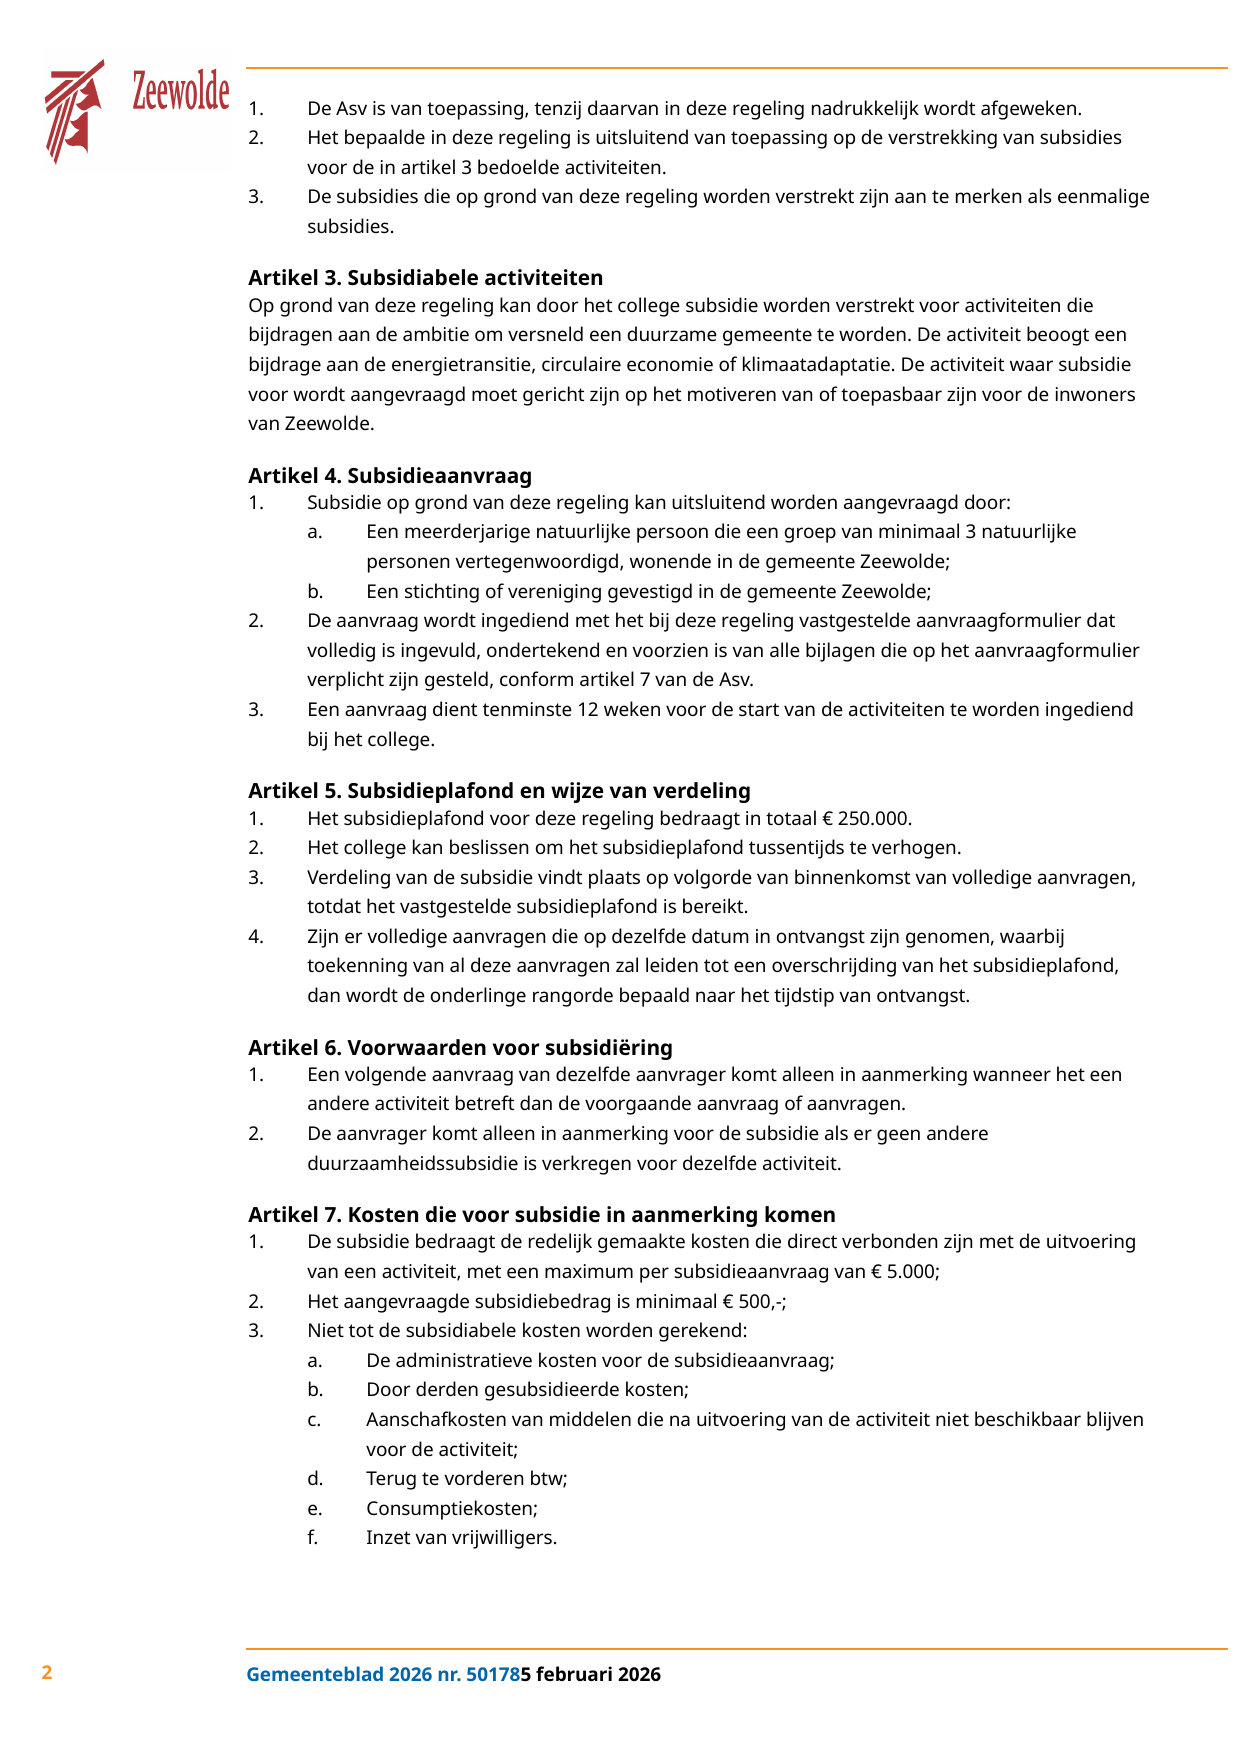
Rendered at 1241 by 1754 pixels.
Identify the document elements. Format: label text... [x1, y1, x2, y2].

text Artikel 7. Kosten die voor subsidie in aanmerking komen [248, 1200, 1152, 1229]
list Verdeling van de subsidie vindt plaats op volgorde van binnenkomst van volledige aanvragen, totdat het vastgestelde subsidieplafond is bereikt. [248, 864, 1152, 919]
list De administratieve kosten voor de subsidieaanvraag; [307, 1347, 1152, 1373]
list Een volgende aanvraag van dezelfde aanvrager komt alleen in aanmerking wanneer het een andere activiteit betreft dan de voorgaande aanvraag of aanvragen. [248, 1061, 1152, 1116]
text Artikel 3. Subsidiabele activiteiten [248, 263, 1152, 292]
list Het aangevraagde subsidiebedrag is minimaal € 500,-; [248, 1288, 1152, 1313]
list De subsidie bedraagt de redelijk gemaakte kosten die direct verbonden zijn met de uitvoering van een activiteit, met een maximum per subsidieaanvraag van € 5.000; [248, 1229, 1152, 1284]
list De Asv is van toepassing, tenzij daarvan in deze regeling nadrukkelijk wordt afgeweken. [248, 95, 1152, 121]
list De aanvrager komt alleen in aanmerking voor de subsidie als er geen andere duurzaamheidssubsidie is verkregen voor dezelfde activiteit. [248, 1120, 1152, 1176]
text Artikel 6. Voorwaarden voor subsidiëring [248, 1033, 1152, 1061]
list Het college kan beslissen om het subsidieplafond tussentijds te verhogen. [248, 834, 1152, 860]
text Artikel 4. Subsidieaanvraag [248, 461, 1152, 489]
list Aanschafkosten van middelen die na uitvoering van de activiteit niet beschikbaar blijven voor de activiteit; [307, 1406, 1152, 1461]
list Niet tot de subsidiabele kosten worden gerekend: [248, 1317, 1152, 1343]
list Een stichting of vereniging gevestigd in de gemeente Zeewolde; [307, 578, 1152, 604]
list Een aanvraag dient tenminste 12 weken voor de start van de activiteiten te worden ingediend bij het college. [248, 696, 1152, 752]
list Een meerderjarige natuurlijke persoon die een groep van minimaal 3 natuurlijke personen vertegenwoordigd, wonende in de gemeente Zeewolde; [307, 519, 1152, 574]
list Terug te vorderen btw; [307, 1465, 1152, 1491]
list Door derden gesubsidieerde kosten; [307, 1377, 1152, 1402]
picture [41, 47, 231, 172]
list Inzet van vrijwilligers. [307, 1524, 1152, 1550]
list Zijn er volledige aanvragen die op dezelfde datum in ontvangst zijn genomen, waarbij toekenning van al deze aanvragen zal leiden tot een overschrijding van het subsidieplafond, dan wordt de onderlinge rangorde bepaald naar het tijdstip van ontvangst. [248, 923, 1152, 1008]
list De subsidies die op grond van deze regeling worden verstrekt zijn aan te merken als eenmalige subsidies. [248, 183, 1152, 239]
text Op grond van deze regeling kan door het college subsidie worden verstrekt voor activiteiten die bijdragen aan de ambitie om versneld een duurzame gemeente te worden. De activiteit beoogt een bijdrage aan de energietransitie, circulaire economie of klimaatadaptatie. De activiteit waar subsidie voor wordt aangevraagd moet gericht zijn op het motiveren van of toepasbaar zijn voor de inwoners van Zeewolde. [248, 292, 1152, 436]
list De aanvraag wordt ingediend met het bij deze regeling vastgestelde aanvraagformulier dat volledig is ingevuld, ondertekend en voorzien is van alle bijlagen die op het aanvraagformulier verplicht zijn gesteld, conform artikel 7 van de Asv. [248, 607, 1152, 692]
list Het subsidieplafond voor deze regeling bedraagt in totaal € 250.000. [248, 805, 1152, 830]
list Subsidie op grond van deze regeling kan uitsluitend worden aangevraagd door: [248, 489, 1152, 515]
list Het bepaalde in deze regeling is uitsluitend van toepassing op de verstrekking van subsidies voor de in artikel 3 bedoelde activiteiten. [248, 124, 1152, 180]
text Artikel 5. Subsidieplafond en wijze van verdeling [248, 776, 1152, 805]
list Consumptiekosten; [307, 1495, 1152, 1521]
